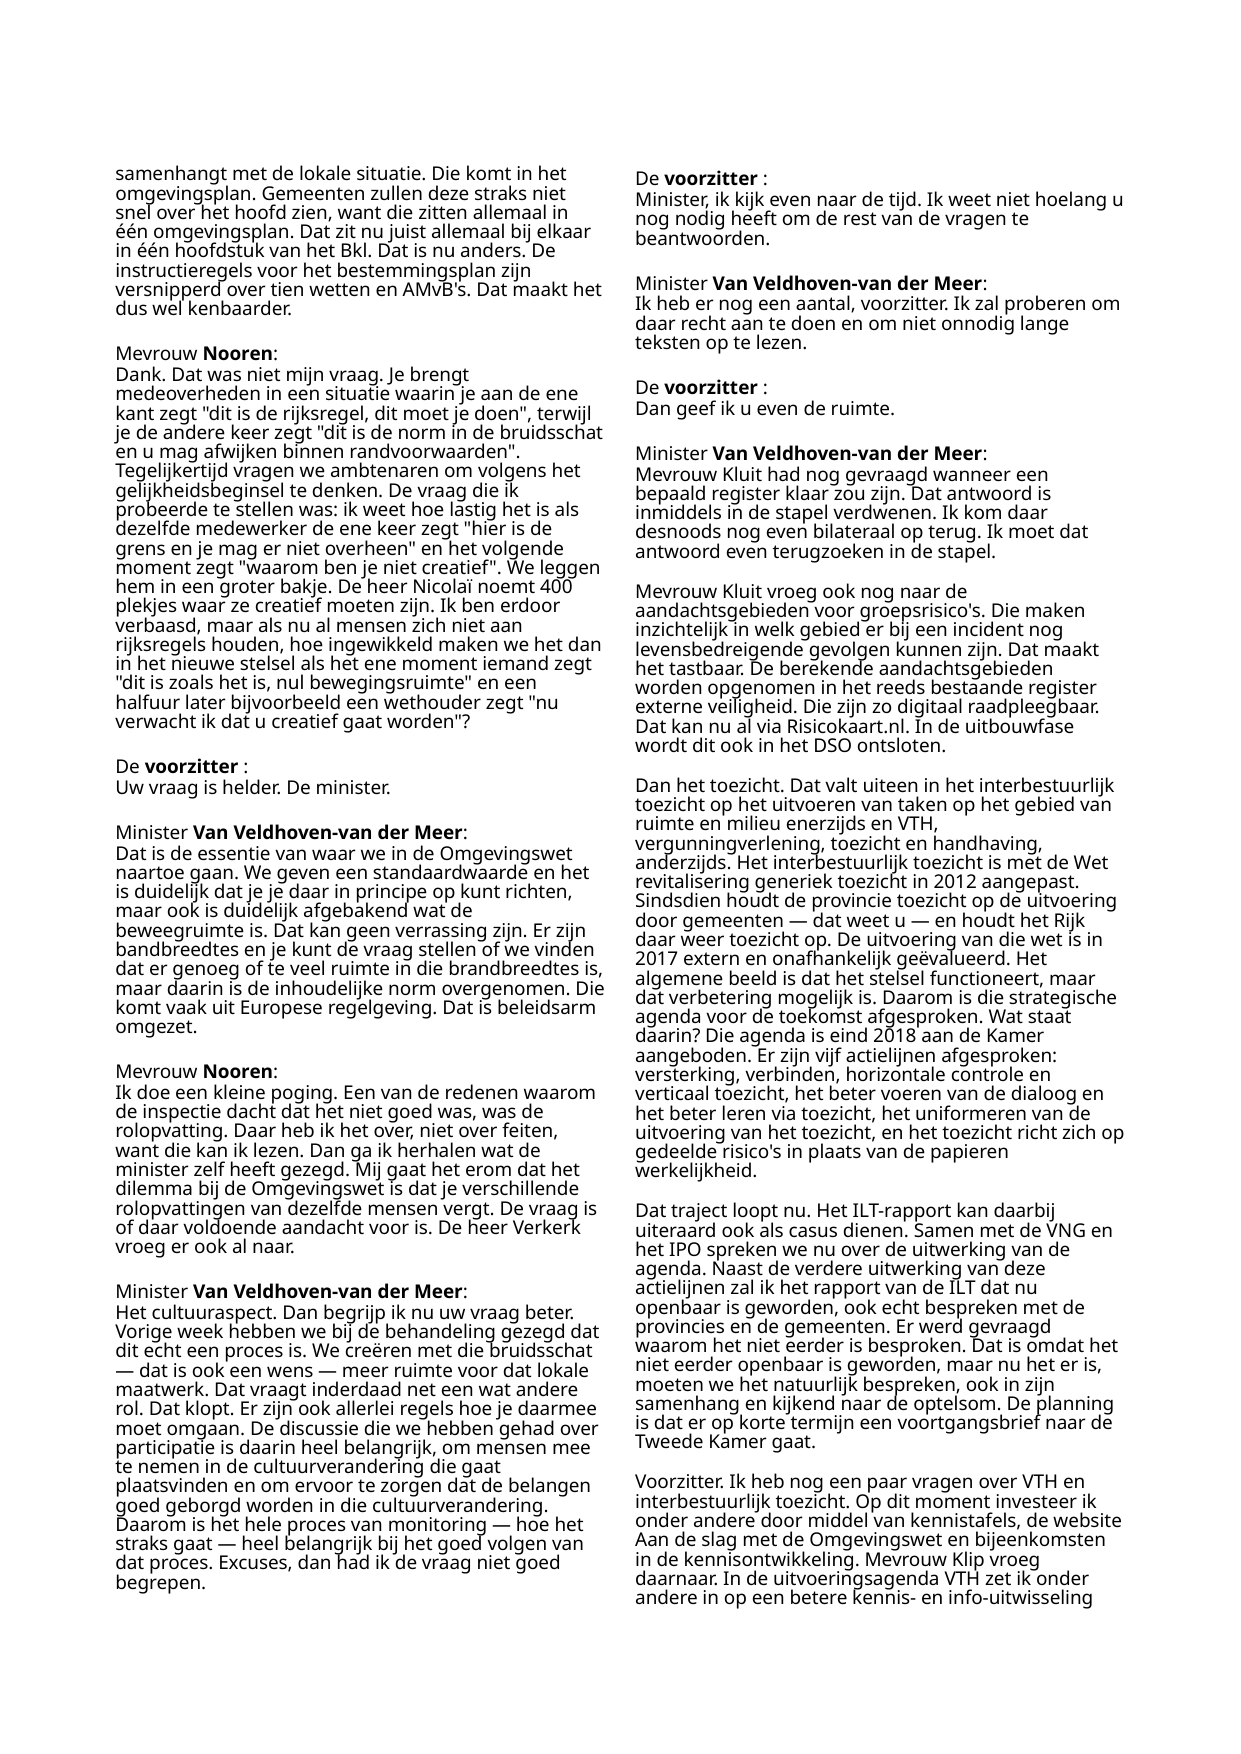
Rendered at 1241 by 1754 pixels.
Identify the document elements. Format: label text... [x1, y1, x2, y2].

text Dat is de essentie van waar we in de Omgevingswet naartoe gaan. We geven een standaardwaarde en het is duidelijk dat je je daar in principe op kunt richten, maar ook is duidelijk afgebakend wat de beweegruimte is. Dat kan geen verrassing zijn. Er zijn bandbreedtes en je kunt de vraag stellen of we vinden dat er genoeg of te veel ruimte in die brandbreedtes is, maar daarin is de inhoudelijke norm overgenomen. Die komt vaak uit Europese regelgeving. Dat is beleidsarm omgezet. [115, 844, 605, 1037]
text Mevrouw Kluit had nog gevraagd wanneer een bepaald register klaar zou zijn. Dat antwoord is inmiddels in de stapel verdwenen. Ik kom daar desnoods nog even bilateraal op terug. Ik moet dat antwoord even terugzoeken in de stapel. [635, 466, 1125, 562]
text Minister Van Veldhoven-van der Meer: [635, 440, 1125, 466]
text De voorzitter : [635, 165, 1125, 191]
text Dat traject loopt nu. Het ILT-rapport kan daarbij uiteraard ook als casus dienen. Samen met de VNG en het IPO spreken we nu over de uitwerking van de agenda. Naast de verdere uitwerking van deze actielijnen zal ik het rapport van de ILT dat nu openbaar is geworden, ook echt bespreken met de provincies en de gemeenten. Er werd gevraagd waarom het niet eerder is besproken. Dat is omdat het niet eerder openbaar is geworden, maar nu het er is, moeten we het natuurlijk bespreken, ook in zijn samenhang en kijkend naar de optelsom. De planning is dat er op korte termijn een voortgangsbrief naar de Tweede Kamer gaat. [635, 1202, 1125, 1453]
text De voorzitter : [635, 374, 1125, 400]
text Voorzitter. Ik heb nog een paar vragen over VTH en interbestuurlijk toezicht. Op dit moment investeer ik onder andere door middel van kennistafels, de website Aan de slag met de Omgevingswet en bijeenkomsten in de kennisontwikkeling. Mevrouw Klip vroeg daarnaar. In de uitvoeringsagenda VTH zet ik onder andere in op een betere kennis- en info-uitwisseling [635, 1473, 1125, 1608]
text Uw vraag is helder. De minister. [115, 779, 605, 798]
text Ik heb er nog een aantal, voorzitter. Ik zal proberen om daar recht aan te doen en om niet onnodig lange teksten op te lezen. [635, 295, 1125, 353]
text samenhangt met de lokale situatie. Die komt in het omgevingsplan. Gemeenten zullen deze straks niet snel over het hoofd zien, want die zitten allemaal in één omgevingsplan. Dat zit nu juist allemaal bij elkaar in één hoofdstuk van het Bkl. Dat is nu anders. De instructieregels voor het bestemmingsplan zijn versnipperd over tien wetten en AMvB's. Dat maakt het dus wel kenbaarder. [115, 165, 605, 319]
text Ik doe een kleine poging. Een van de redenen waarom de inspectie dacht dat het niet goed was, was de rolopvatting. Daar heb ik het over, niet over feiten, want die kan ik lezen. Dan ga ik herhalen wat de minister zelf heeft gezegd. Mij gaat het erom dat het dilemma bij de Omgevingswet is dat je verschillende rolopvattingen van dezelfde mensen vergt. De vraag is of daar voldoende aandacht voor is. De heer Verkerk vroeg er ook al naar. [115, 1084, 605, 1257]
text Dan geef ik u even de ruimte. [635, 400, 1125, 419]
text Mevrouw Nooren: [115, 340, 605, 366]
text Minister Van Veldhoven-van der Meer: [115, 1278, 605, 1304]
text Mevrouw Kluit vroeg ook nog naar de aandachtsgebieden voor groepsrisico's. Die maken inzichtelijk in welk gebied er bij een incident nog levensbedreigende gevolgen kunnen zijn. Dat maakt het tastbaar. De berekende aandachtsgebieden worden opgenomen in het reeds bestaande register externe veiligheid. Die zijn zo digitaal raadpleegbaar. Dat kan nu al via Risicokaart.nl. In de uitbouwfase wordt dit ook in het DSO ontsloten. [635, 583, 1125, 756]
text Minister Van Veldhoven-van der Meer: [115, 819, 605, 844]
text Minister Van Veldhoven-van der Meer: [635, 270, 1125, 295]
text Dank. Dat was niet mijn vraag. Je brengt medeoverheden in een situatie waarin je aan de ene kant zegt "dit is de rijksregel, dit moet je doen", terwijl je de andere keer zegt "dit is de norm in de bruidsschat en u mag afwijken binnen randvoorwaarden". Tegelijkertijd vragen we ambtenaren om volgens het gelijkheidsbeginsel te denken. De vraag die ik probeerde te stellen was: ik weet hoe lastig het is als dezelfde medewerker de ene keer zegt "hier is de grens en je mag er niet overheen" en het volgende moment zegt "waarom ben je niet creatief". We leggen hem in een groter bakje. De heer Nicolaï noemt 400 plekjes waar ze creatief moeten zijn. Ik ben erdoor verbaasd, maar als nu al mensen zich niet aan rijksregels houden, hoe ingewikkeld maken we het dan in het nieuwe stelsel als het ene moment iemand zegt "dit is zoals het is, nul bewegingsruimte" en een halfuur later bijvoorbeeld een wethouder zegt "nu verwacht ik dat u creatief gaat worden"? [115, 366, 605, 732]
text Mevrouw Nooren: [115, 1058, 605, 1084]
text Minister, ik kijk even naar de tijd. Ik weet niet hoelang u nog nodig heeft om de rest van de vragen te beantwoorden. [635, 191, 1125, 249]
text De voorzitter : [115, 753, 605, 779]
text Het cultuuraspect. Dan begrijp ik nu uw vraag beter. Vorige week hebben we bij de behandeling gezegd dat dit echt een proces is. We creëren met die bruidsschat — dat is ook een wens — meer ruimte voor dat lokale maatwerk. Dat vraagt inderdaad net een wat andere rol. Dat klopt. Er zijn ook allerlei regels hoe je daarmee moet omgaan. De discussie die we hebben gehad over participatie is daarin heel belangrijk, om mensen mee te nemen in de cultuurverandering die gaat plaatsvinden en om ervoor te zorgen dat de belangen goed geborgd worden in die cultuurverandering. Daarom is het hele proces van monitoring — hoe het straks gaat — heel belangrijk bij het goed volgen van dat proces. Excuses, dan had ik de vraag niet goed begrepen. [115, 1304, 605, 1593]
text Dan het toezicht. Dat valt uiteen in het interbestuurlijk toezicht op het uitvoeren van taken op het gebied van ruimte en milieu enerzijds en VTH, vergunningverlening, toezicht en handhaving, anderzijds. Het interbestuurlijk toezicht is met de Wet revitalisering generiek toezicht in 2012 aangepast. Sindsdien houdt de provincie toezicht op de uitvoering door gemeenten — dat weet u — en houdt het Rijk daar weer toezicht op. De uitvoering van die wet is in 2017 extern en onafhankelijk geëvalueerd. Het algemene beeld is dat het stelsel functioneert, maar dat verbetering mogelijk is. Daarom is die strategische agenda voor de toekomst afgesproken. Wat staat daarin? Die agenda is eind 2018 aan de Kamer aangeboden. Er zijn vijf actielijnen afgesproken: versterking, verbinden, horizontale controle en verticaal toezicht, het beter voeren van de dialoog en het beter leren via toezicht, het uniformeren van de uitvoering van het toezicht, en het toezicht richt zich op gedeelde risico's in plaats van de papieren werkelijkheid. [635, 777, 1125, 1182]
